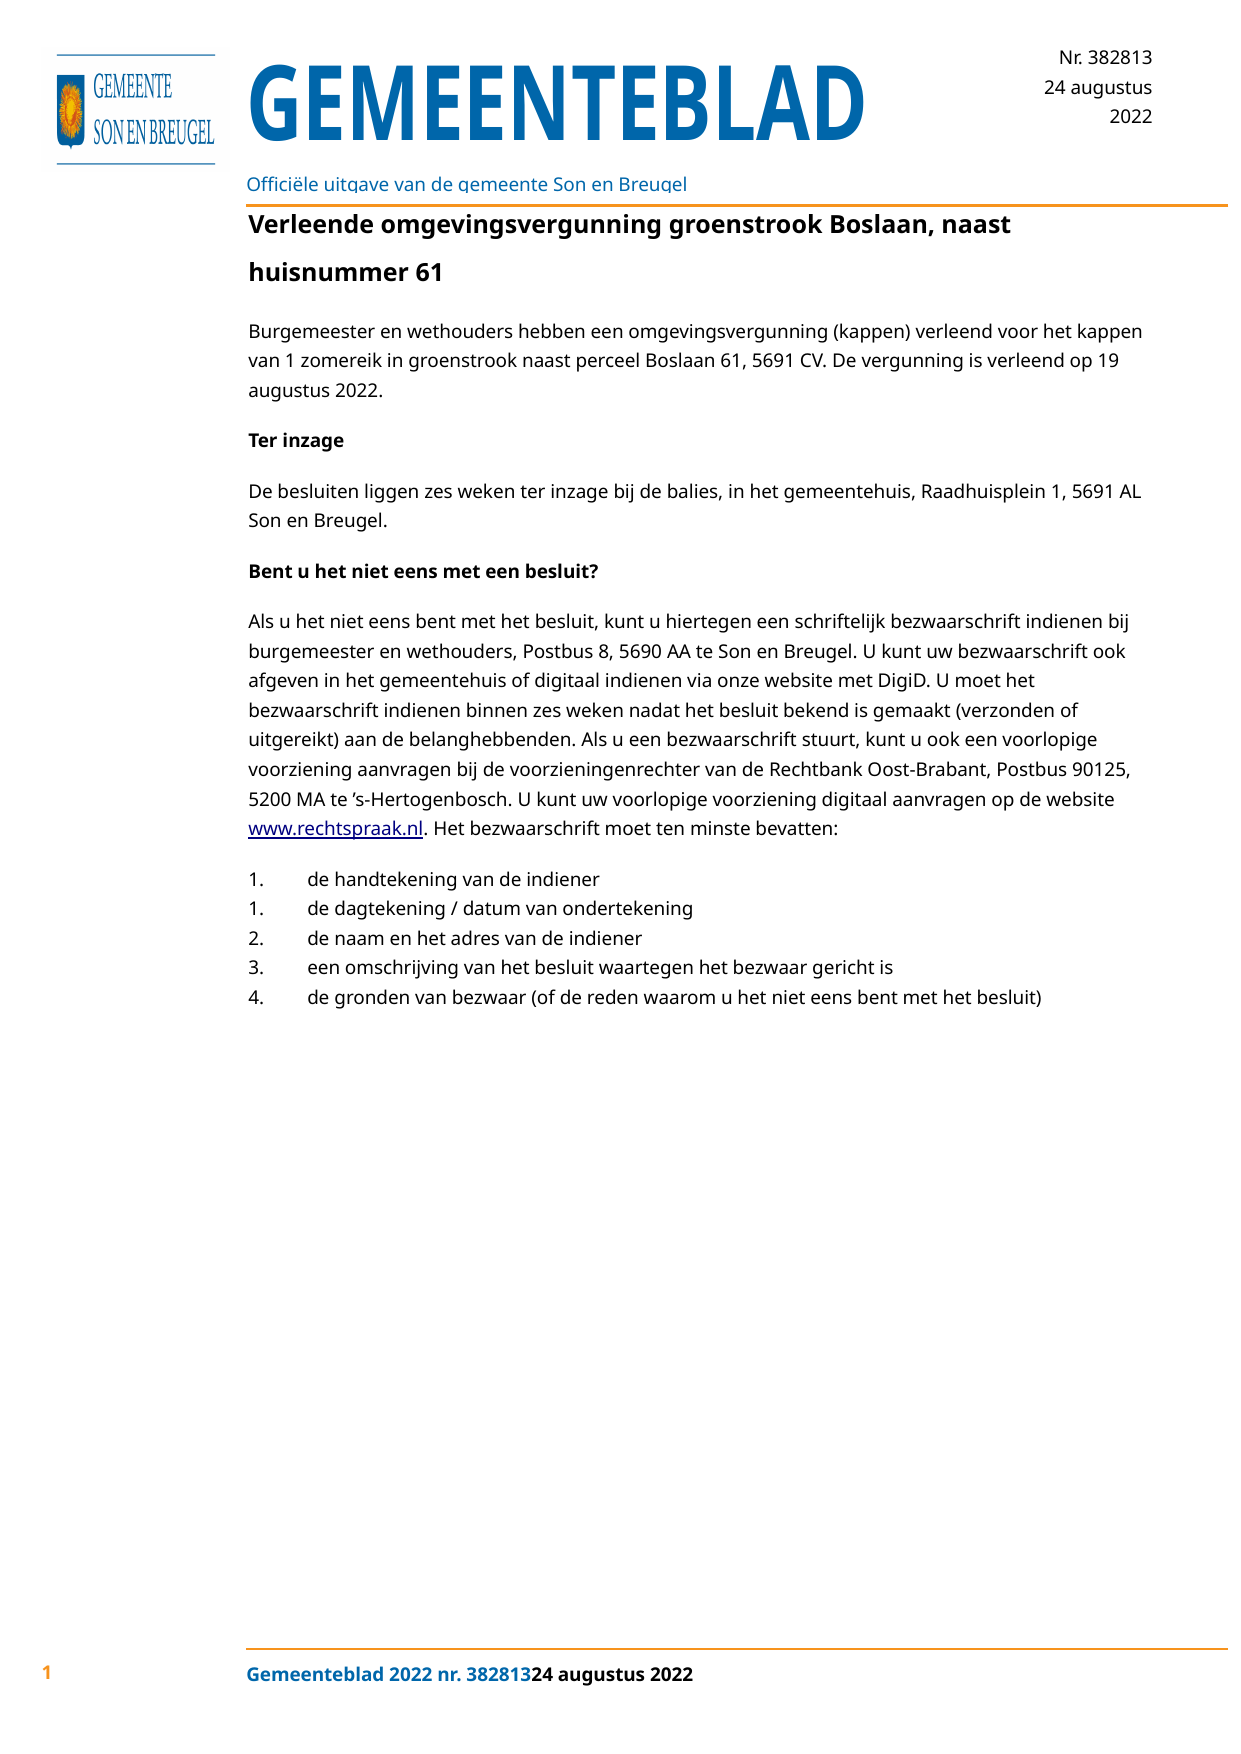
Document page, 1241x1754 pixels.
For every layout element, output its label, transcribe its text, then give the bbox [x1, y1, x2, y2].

text Verleende omgevingsvergunning groenstrook Boslaan, naast huisnummer 61 [248, 207, 1152, 288]
picture [41, 47, 231, 172]
text De besluiten liggen zes weken ter inzage bij de balies, in het gemeentehuis, Raadhuisplein 1, 5691 AL Son en Breugel. [248, 478, 1152, 533]
list de gronden van bezwaar (of de reden waarom u het niet eens bent met het besluit) [248, 984, 1152, 1010]
list een omschrijving van het besluit waartegen het bezwaar gericht is [248, 954, 1152, 980]
list de naam en het adres van de indiener [248, 925, 1152, 951]
list de dagtekening / datum van ondertekening [248, 895, 1152, 921]
list de handtekening van de indiener [248, 866, 1152, 892]
text Bent u het niet eens met een besluit? [248, 558, 1152, 584]
text Als u het niet eens bent met het besluit, kunt u hiertegen een schriftelijk bezwaarschrift indienen bij burgemeester en wethouders, Postbus 8, 5690 AA te Son en Breugel. U kunt uw bezwaarschrift ook afgeven in het gemeentehuis of digitaal indienen via onze website met DigiD. U moet het bezwaarschrift indienen binnen zes weken nadat het besluit bekend is gemaakt (verzonden of uitgereikt) aan de belanghebbenden. Als u een bezwaarschrift stuurt, kunt u ook een voorlopige voorziening aanvragen bij de voorzieningenrechter van de Rechtbank Oost-Brabant, Postbus 90125, 5200 MA te ’s-Hertogenbosch. U kunt uw voorlopige voorziening digitaal aanvragen op de website www.rechtspraak.nl. Het bezwaarschrift moet ten minste bevatten: [248, 608, 1152, 841]
text Ter inzage [248, 427, 1152, 453]
text Burgemeester en wethouders hebben een omgevingsvergunning (kappen) verleend voor het kappen van 1 zomereik in groenstrook naast perceel Boslaan 61, 5691 CV. De vergunning is verleend op 19 augustus 2022. [248, 318, 1152, 403]
